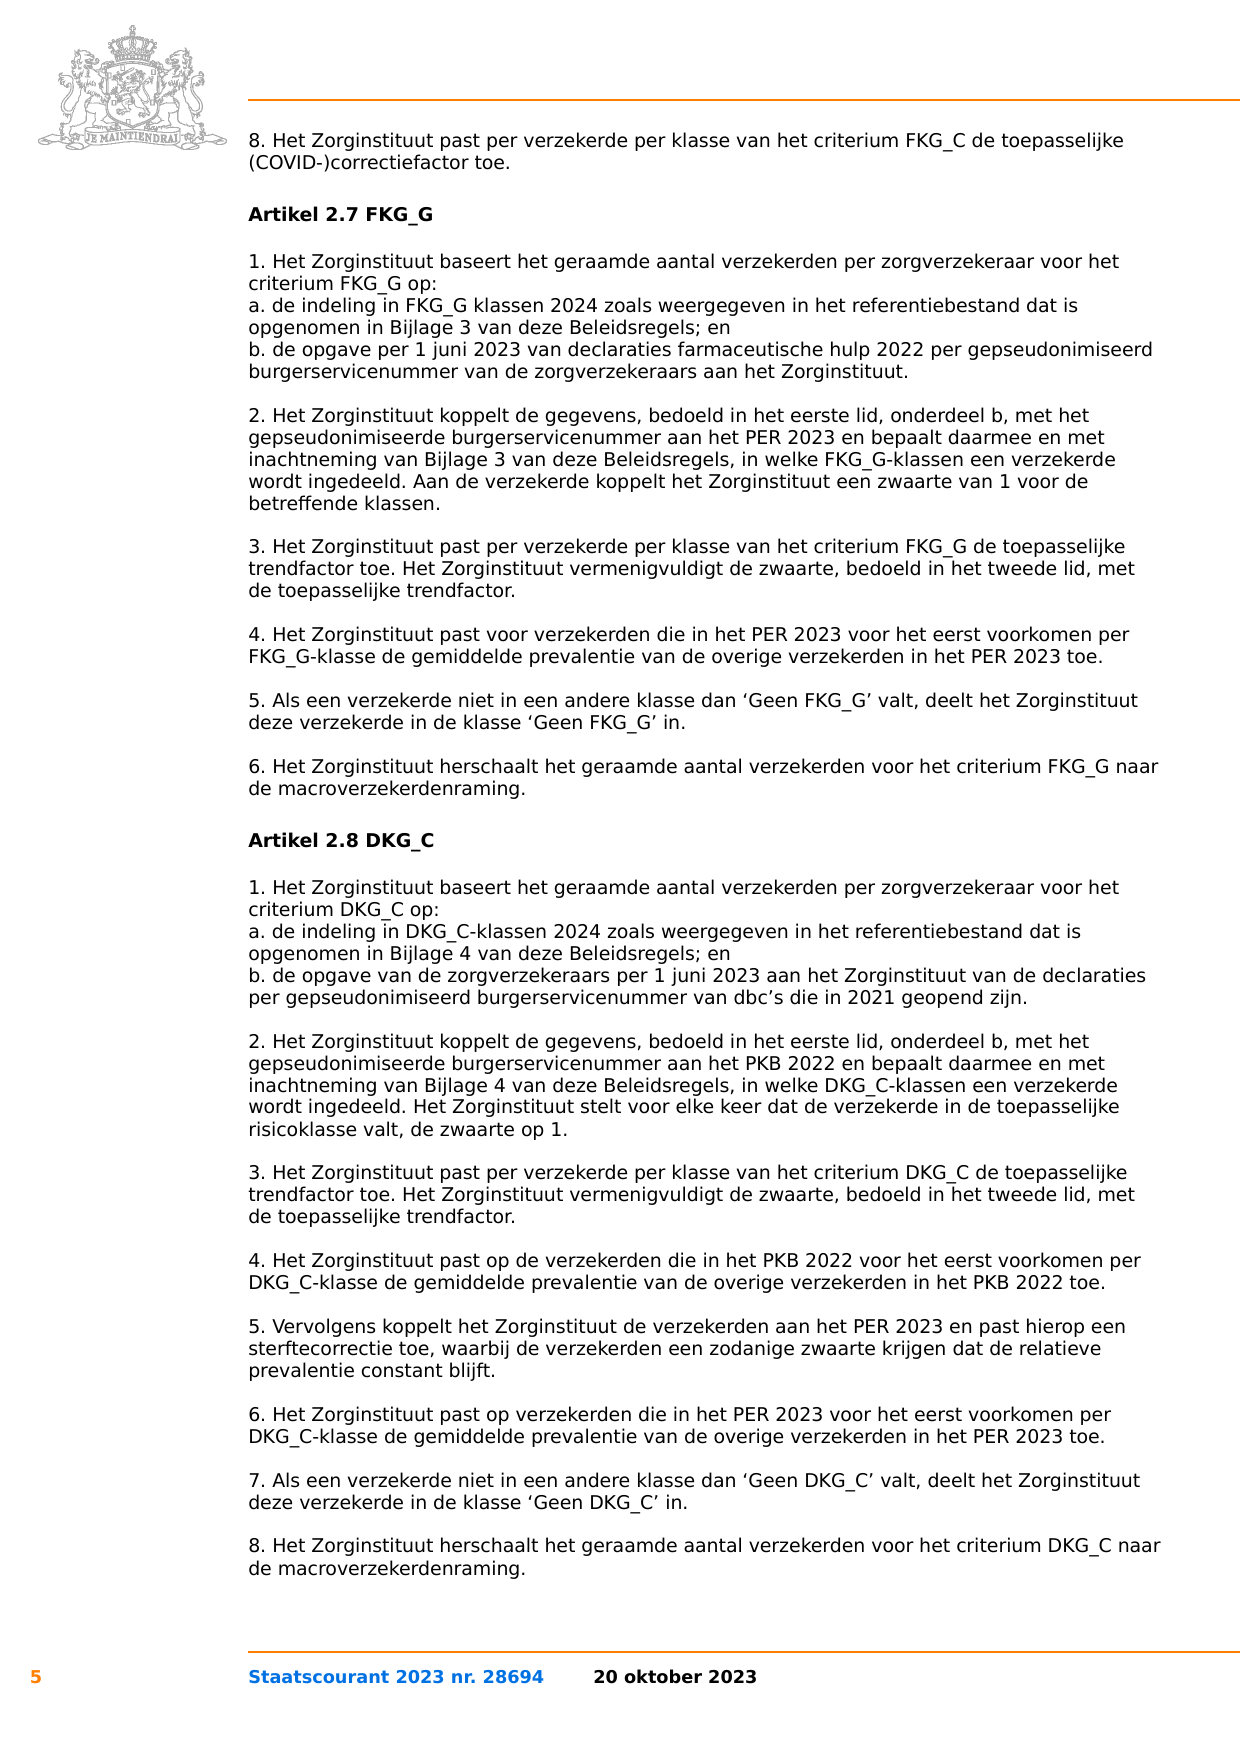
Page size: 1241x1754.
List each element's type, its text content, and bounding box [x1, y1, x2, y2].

text 6. Het Zorginstituut past op verzekerden die in het PER 2023 voor het eerst voorkomen per DKG_C-klasse de gemiddelde prevalentie van de overige verzekerden in het PER 2023 toe. [248, 1404, 1163, 1448]
text 7. Als een verzekerde niet in een andere klasse dan ‘Geen DKG_C’ valt, deelt het Zorginstituut deze verzekerde in de klasse ‘Geen DKG_C’ in. [248, 1469, 1163, 1513]
text b. de opgave van de zorgverzekeraars per 1 juni 2023 aan het Zorginstituut van de declaraties per gepseudonimiseerd burgerservicenummer van dbc’s die in 2021 geopend zijn. [248, 965, 1163, 1009]
text 5. Als een verzekerde niet in een andere klasse dan ‘Geen FKG_G’ valt, deelt het Zorginstituut deze verzekerde in de klasse ‘Geen FKG_G’ in. [248, 690, 1163, 734]
text 1. Het Zorginstituut baseert het geraamde aantal verzekerden per zorgverzekeraar voor het criterium FKG_G op: [248, 251, 1163, 295]
text 4. Het Zorginstituut past op de verzekerden die in het PKB 2022 voor het eerst voorkomen per DKG_C-klasse de gemiddelde prevalentie van de overige verzekerden in het PKB 2022 toe. [248, 1250, 1163, 1294]
text 2. Het Zorginstituut koppelt de gegevens, bedoeld in het eerste lid, onderdeel b, met het gepseudonimiseerde burgerservicenummer aan het PER 2023 en bepaalt daarmee en met inachtneming van Bijlage 3 van deze Beleidsregels, in welke FKG_G-klassen een verzekerde wordt ingedeeld. Aan de verzekerde koppelt het Zorginstituut een zwaarte van 1 voor de betreffende klassen. [248, 404, 1163, 514]
text 2. Het Zorginstituut koppelt de gegevens, bedoeld in het eerste lid, onderdeel b, met het gepseudonimiseerde burgerservicenummer aan het PKB 2022 en bepaalt daarmee en met inachtneming van Bijlage 4 van deze Beleidsregels, in welke DKG_C-klassen een verzekerde wordt ingedeeld. Het Zorginstituut stelt voor elke keer dat de verzekerde in de toepasselijke risicoklasse valt, de zwaarte op 1. [248, 1031, 1163, 1140]
text 8. Het Zorginstituut herschaalt het geraamde aantal verzekerden voor het criterium DKG_C naar de macroverzekerdenraming. [248, 1535, 1163, 1579]
text a. de indeling in DKG_C-klassen 2024 zoals weergegeven in het referentiebestand dat is opgenomen in Bijlage 4 van deze Beleidsregels; en [248, 921, 1163, 965]
text 1. Het Zorginstituut baseert het geraamde aantal verzekerden per zorgverzekeraar voor het criterium DKG_C op: [248, 877, 1163, 921]
subtitle Artikel 2.8 DKG_C [248, 830, 1163, 852]
text 5. Vervolgens koppelt het Zorginstituut de verzekerden aan het PER 2023 en past hierop een sterftecorrectie toe, waarbij de verzekerden een zodanige zwaarte krijgen dat de relatieve prevalentie constant blijft. [248, 1316, 1163, 1382]
subtitle Artikel 2.7 FKG_G [248, 204, 1163, 226]
text b. de opgave per 1 juni 2023 van declaraties farmaceutische hulp 2022 per gepseudonimiseerd burgerservicenummer van de zorgverzekeraars aan het Zorginstituut. [248, 339, 1163, 383]
text 6. Het Zorginstituut herschaalt het geraamde aantal verzekerden voor het criterium FKG_G naar de macroverzekerdenraming. [248, 756, 1163, 800]
text 3. Het Zorginstituut past per verzekerde per klasse van het criterium FKG_G de toepasselijke trendfactor toe. Het Zorginstituut vermenigvuldigt de zwaarte, bedoeld in het tweede lid, met de toepasselijke trendfactor. [248, 536, 1163, 602]
text a. de indeling in FKG_G klassen 2024 zoals weergegeven in het referentiebestand dat is opgenomen in Bijlage 3 van deze Beleidsregels; en [248, 295, 1163, 339]
text 4. Het Zorginstituut past voor verzekerden die in het PER 2023 voor het eerst voorkomen per FKG_G-klasse de gemiddelde prevalentie van de overige verzekerden in het PER 2023 toe. [248, 624, 1163, 668]
text 3. Het Zorginstituut past per verzekerde per klasse van het criterium DKG_C de toepasselijke trendfactor toe. Het Zorginstituut vermenigvuldigt de zwaarte, bedoeld in het tweede lid, met de toepasselijke trendfactor. [248, 1162, 1163, 1228]
text 8. Het Zorginstituut past per verzekerde per klasse van het criterium FKG_C de toepasselijke (COVID-)correctiefactor toe. [248, 130, 1163, 174]
picture [38, 25, 227, 150]
